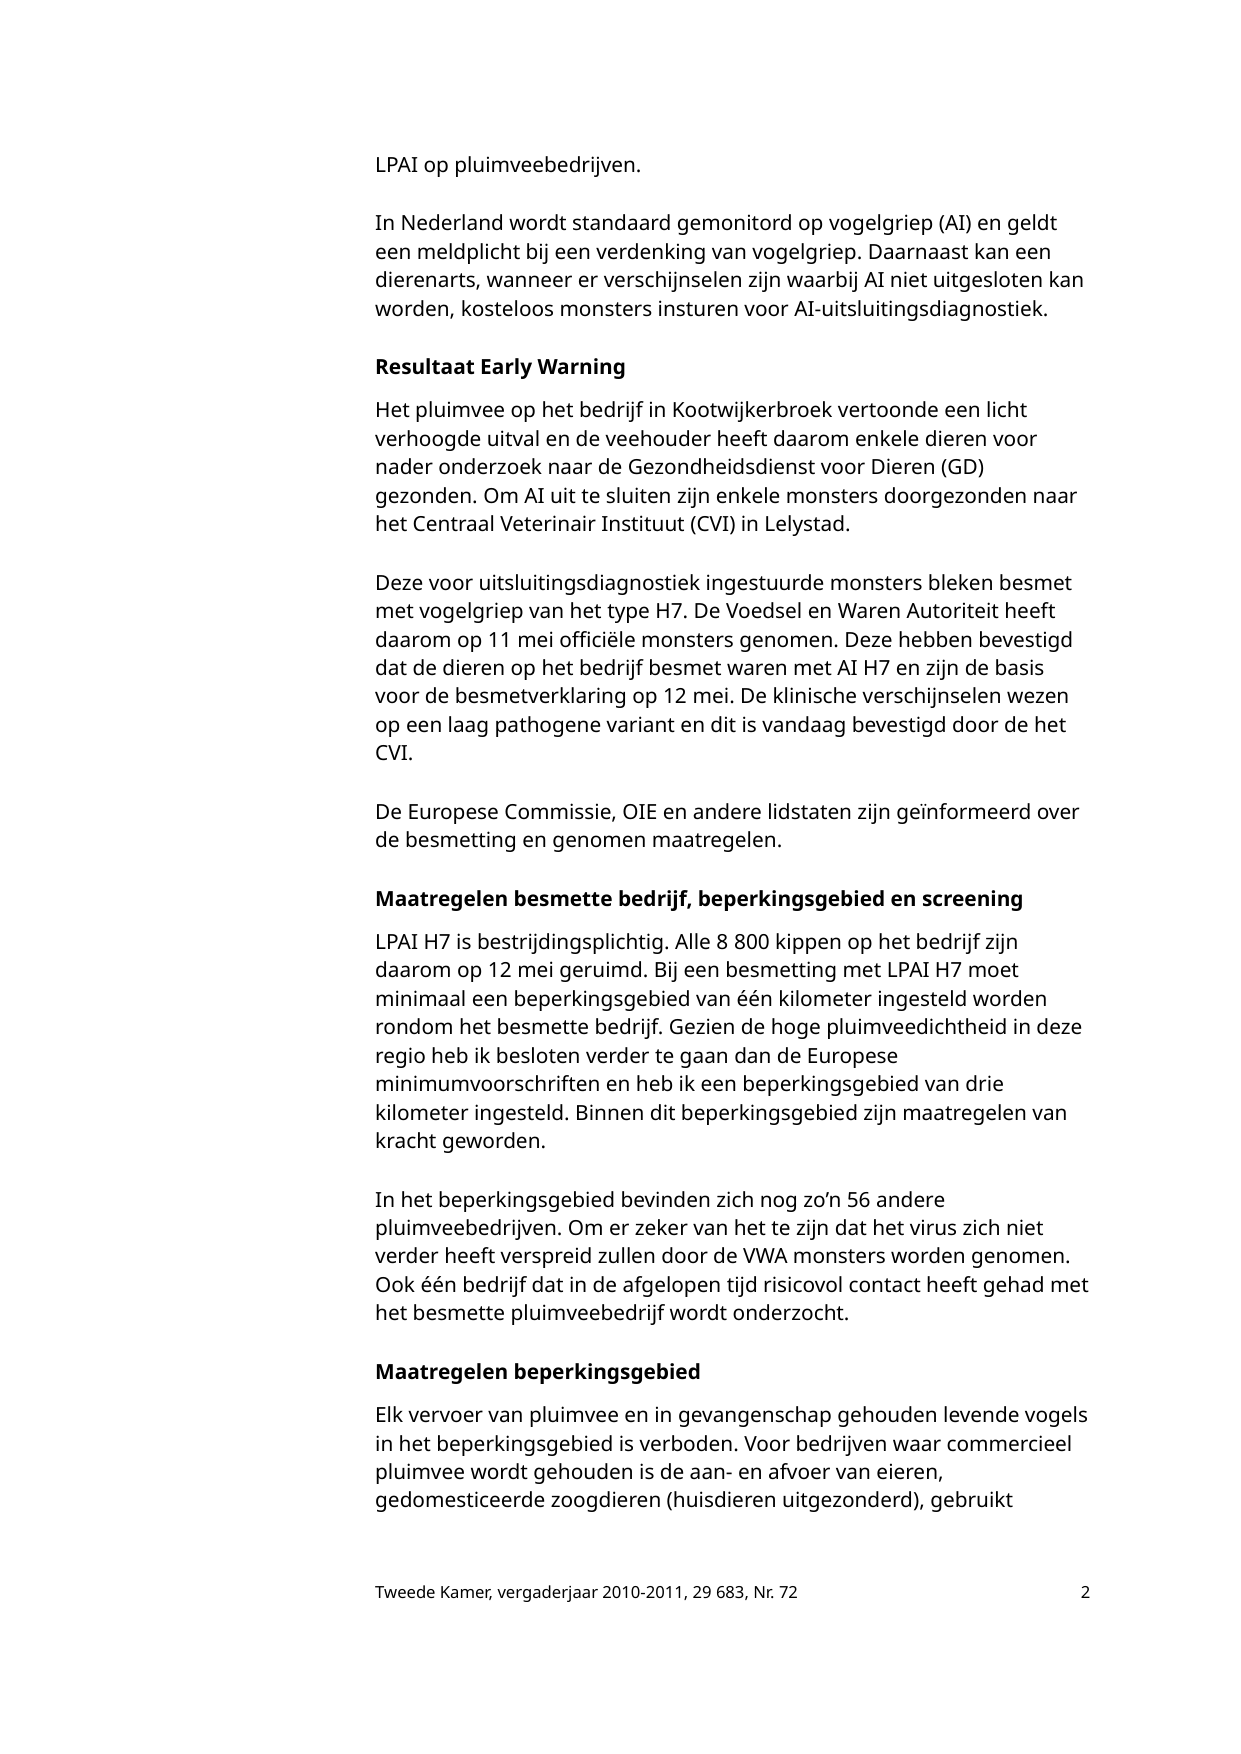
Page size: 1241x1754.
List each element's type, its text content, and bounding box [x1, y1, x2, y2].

text Elk vervoer van pluimvee en in gevangenschap gehouden levende vogels in het beperkingsgebied is verboden. Voor bedrijven waar commercieel pluimvee wordt gehouden is de aan- en afvoer van eieren, gedomesticeerde zoogdieren (huisdieren uitgezonderd), gebruikt [375, 1400, 1090, 1514]
text Resultaat Early Warning [375, 352, 1090, 381]
text De Europese Commissie, OIE en andere lidstaten zijn geïnformeerd over de besmetting en genomen maatregelen. [375, 797, 1090, 854]
text In Nederland wordt standaard gemonitord op vogelgriep (AI) en geldt een meldplicht bij een verdenking van vogelgriep. Daarnaast kan een dierenarts, wanneer er verschijnselen zijn waarbij AI niet uitgesloten kan worden, kosteloos monsters insturen voor AI-uitsluitingsdiagnostiek. [375, 208, 1090, 322]
text LPAI op pluimveebedrijven. [375, 150, 1090, 178]
text Maatregelen beperkingsgebied [375, 1357, 1090, 1385]
text LPAI H7 is bestrijdingsplichtig. Alle 8 800 kippen op het bedrijf zijn daarom op 12 mei geruimd. Bij een besmetting met LPAI H7 moet minimaal een beperkingsgebied van één kilometer ingesteld worden rondom het besmette bedrijf. Gezien de hoge pluimveedichtheid in deze regio heb ik besloten verder te gaan dan de Europese minimumvoorschriften en heb ik een beperkingsgebied van drie kilometer ingesteld. Binnen dit beperkingsgebied zijn maatregelen van kracht geworden. [375, 927, 1090, 1155]
text In het beperkingsgebied bevinden zich nog zo’n 56 andere pluimveebedrijven. Om er zeker van het te zijn dat het virus zich niet verder heeft verspreid zullen door de VWA monsters worden genomen. Ook één bedrijf dat in de afgelopen tijd risicovol contact heeft gehad met het besmette pluimveebedrijf wordt onderzocht. [375, 1185, 1090, 1327]
text Het pluimvee op het bedrijf in Kootwijkerbroek vertoonde een licht verhoogde uitval en de veehouder heeft daarom enkele dieren voor nader onderzoek naar de Gezondheidsdienst voor Dieren (GD) gezonden. Om AI uit te sluiten zijn enkele monsters doorgezonden naar het Centraal Veterinair Instituut (CVI) in Lelystad. [375, 396, 1090, 538]
text Maatregelen besmette bedrijf, beperkingsgebied en screening [375, 884, 1090, 912]
text Deze voor uitsluitingsdiagnostiek ingestuurde monsters bleken besmet met vogelgriep van het type H7. De Voedsel en Waren Autoriteit heeft daarom op 11 mei officiële monsters genomen. Deze hebben bevestigd dat de dieren op het bedrijf besmet waren met AI H7 en zijn de basis voor de besmetverklaring op 12 mei. De klinische verschijnselen wezen op een laag pathogene variant en dit is vandaag bevestigd door de het CVI. [375, 568, 1090, 767]
